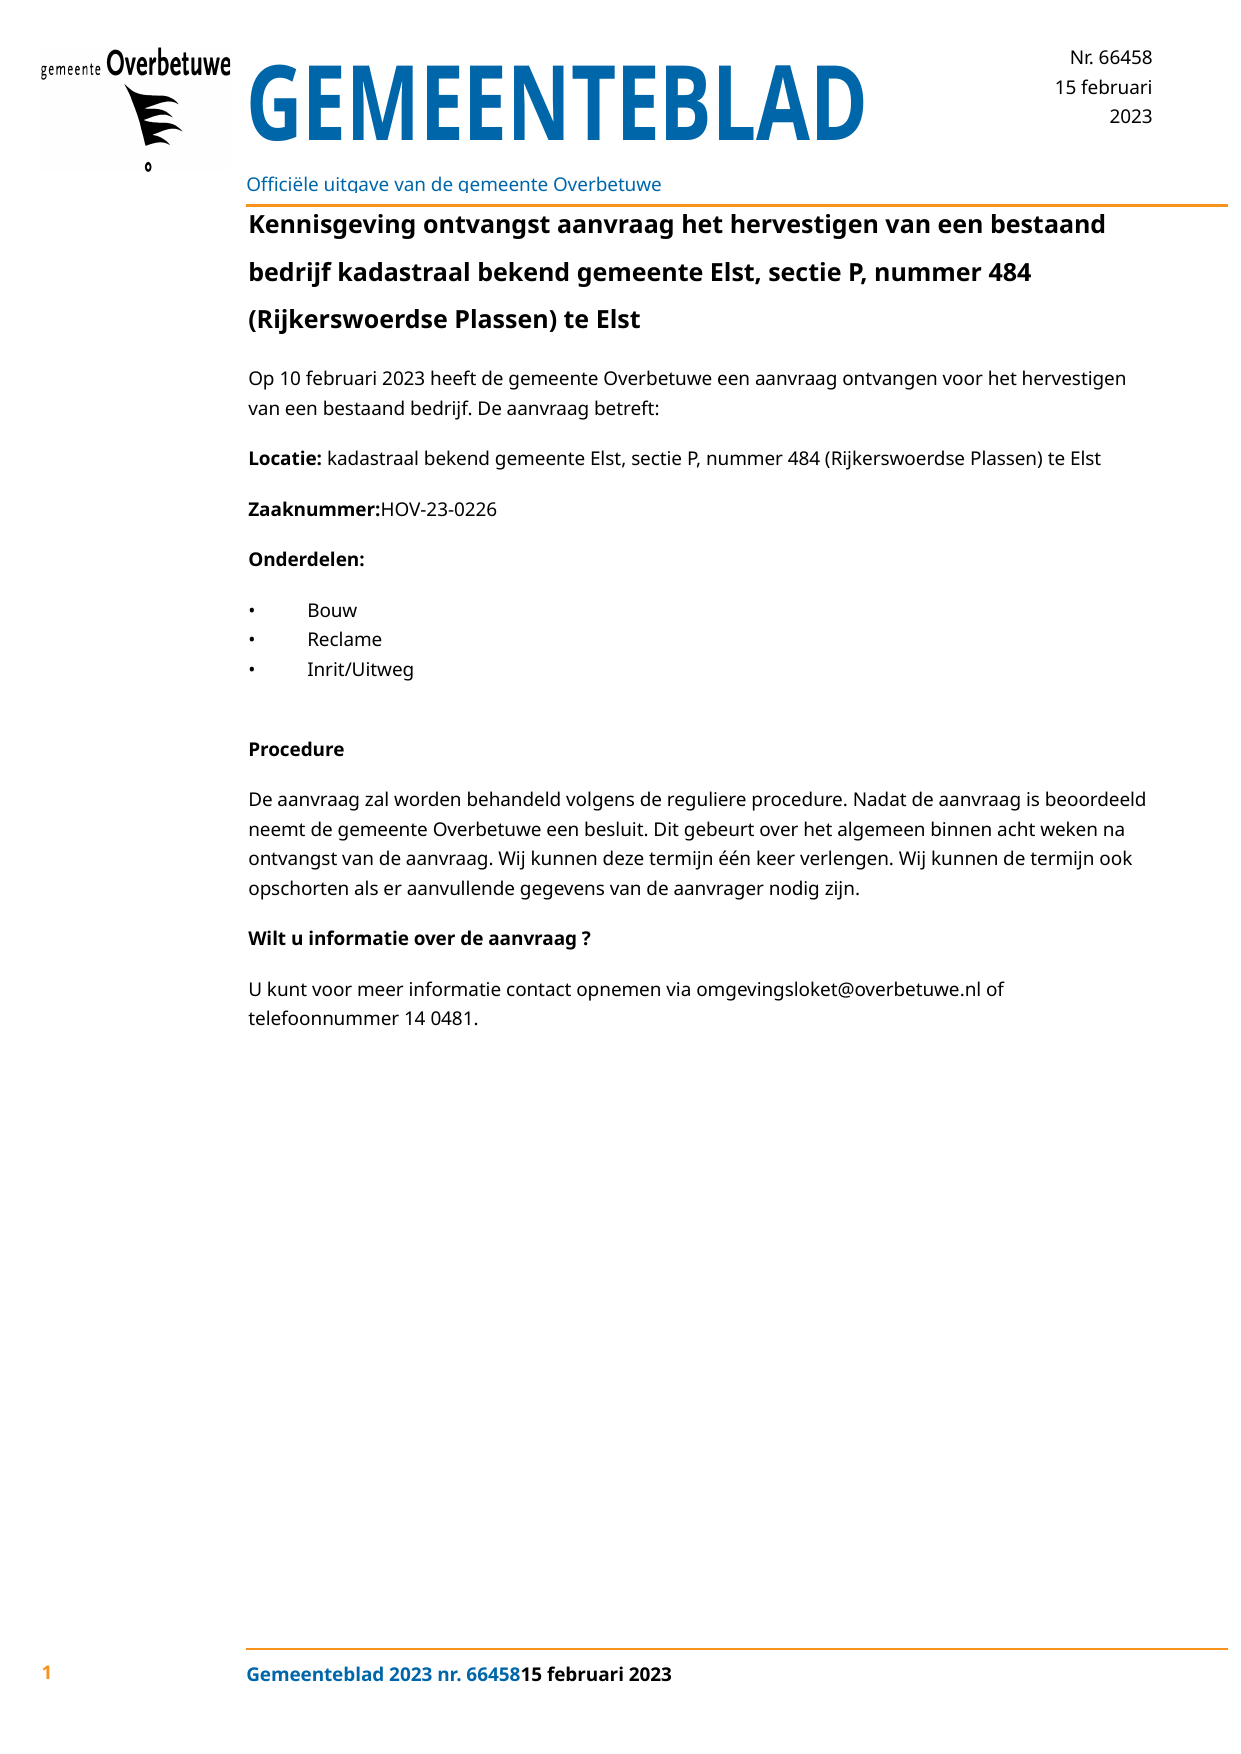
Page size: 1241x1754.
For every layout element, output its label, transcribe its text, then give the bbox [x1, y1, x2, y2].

text Procedure [248, 736, 1152, 762]
list Bouw [248, 597, 1152, 622]
list Reclame [248, 626, 1152, 652]
text Op 10 februari 2023 heeft de gemeente Overbetuwe een aanvraag ontvangen voor het hervestigen van een bestaand bedrijf. De aanvraag betreft: [248, 366, 1152, 421]
list Inrit/Uitweg [248, 656, 1152, 682]
text Zaaknummer:HOV-23-0226 [248, 496, 1152, 522]
text Wilt u informatie over de aanvraag ? [248, 926, 1152, 951]
text Locatie: kadastraal bekend gemeente Elst, sectie P, nummer 484 (Rijkerswoerdse Plassen) te Elst [248, 446, 1152, 471]
picture [41, 47, 231, 172]
text Onderdelen: [248, 546, 1152, 572]
text U kunt voor meer informatie contact opnemen via omgevingsloket@overbetuwe.nl of telefoonnummer 14 0481. [248, 976, 1152, 1031]
text De aanvraag zal worden behandeld volgens de reguliere procedure. Nadat de aanvraag is beoordeeld neemt de gemeente Overbetuwe een besluit. Dit gebeurt over het algemeen binnen acht weken na ontvangst van de aanvraag. Wij kunnen deze termijn één keer verlengen. Wij kunnen de termijn ook opschorten als er aanvullende gegevens van de aanvrager nodig zijn. [248, 786, 1152, 901]
text Kennisgeving ontvangst aanvraag het hervestigen van een bestaand bedrijf kadastraal bekend gemeente Elst, sectie P, nummer 484 (Rijkerswoerdse Plassen) te Elst [248, 207, 1152, 336]
